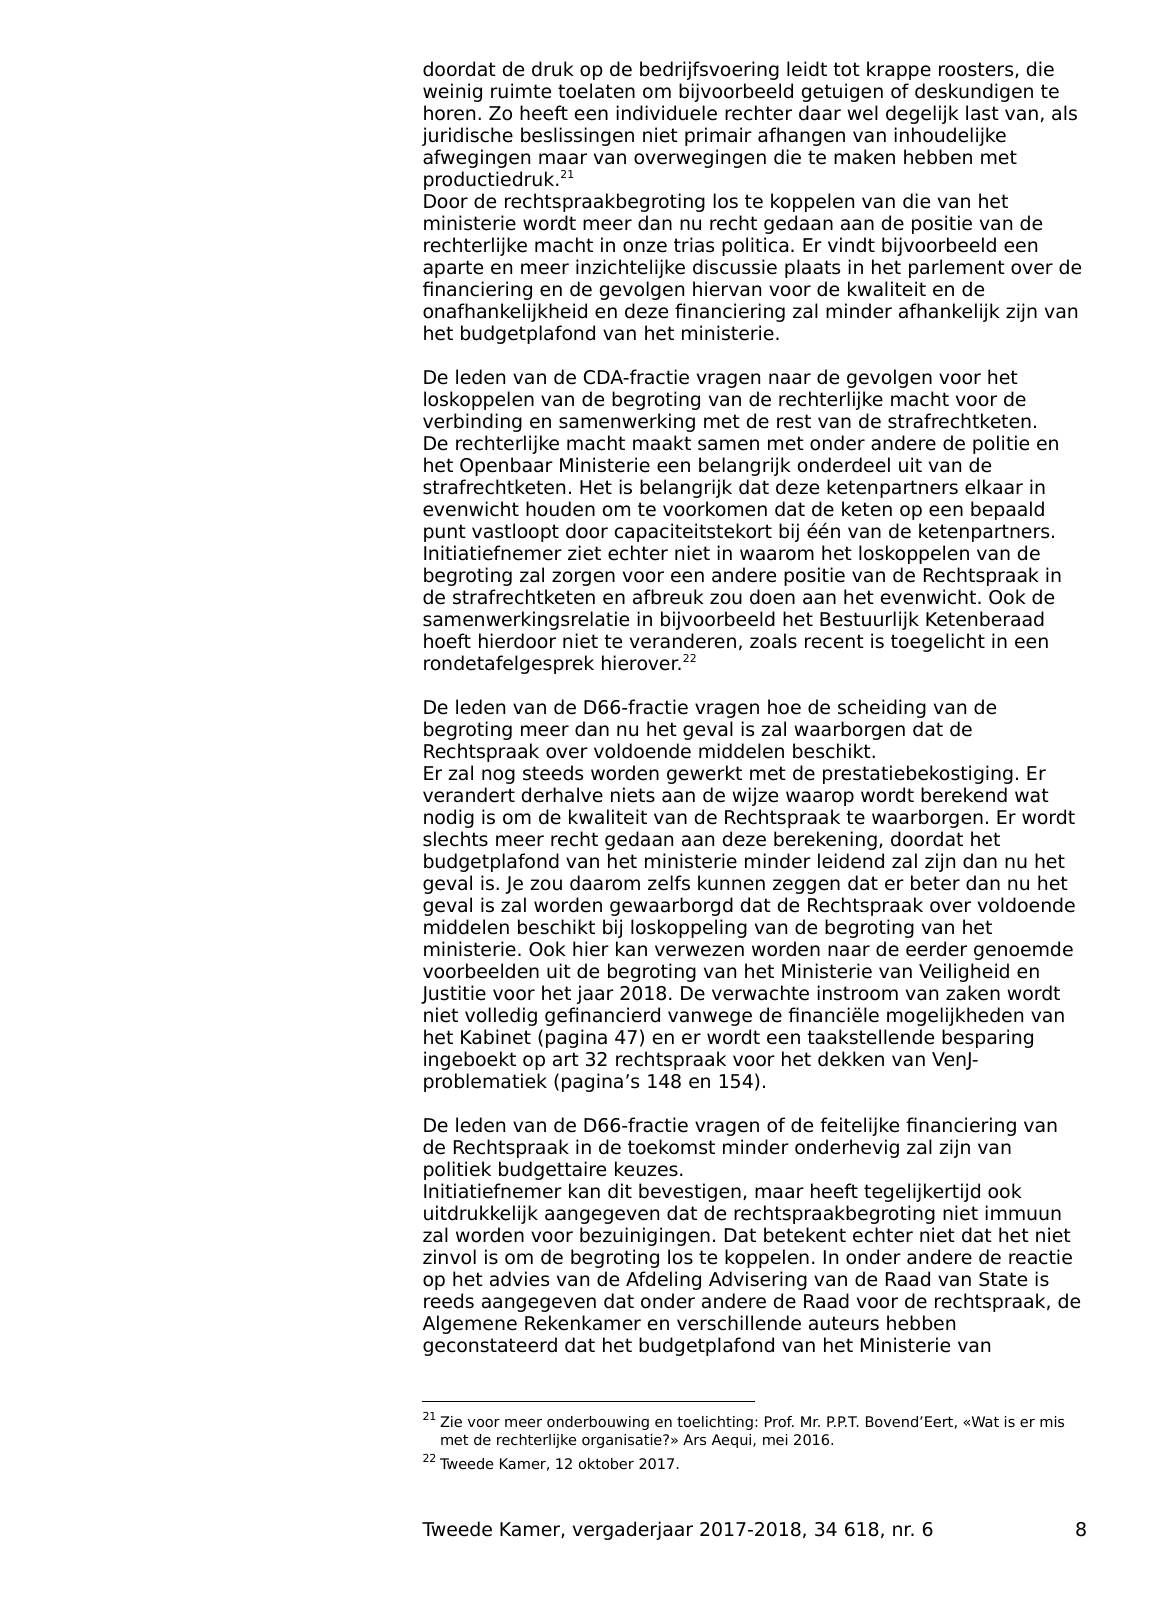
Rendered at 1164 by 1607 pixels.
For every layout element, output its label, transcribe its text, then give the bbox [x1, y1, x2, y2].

text Er zal nog steeds worden gewerkt met de prestatiebekostiging. Er verandert derhalve niets aan de wijze waarop wordt berekend wat nodig is om de kwaliteit van de Rechtspraak te waarborgen. Er wordt slechts meer recht gedaan aan deze berekening, doordat het budgetplafond van het ministerie minder leidend zal zijn dan nu het geval is. Je zou daarom zelfs kunnen zeggen dat er beter dan nu het geval is zal worden gewaarborgd dat de Rechtspraak over voldoende middelen beschikt bij loskoppeling van de begroting van het ministerie. Ook hier kan verwezen worden naar de eerder genoemde voorbeelden uit de begroting van het Ministerie van Veiligheid en Justitie voor het jaar 2018. De verwachte instroom van zaken wordt niet volledig gefinancierd vanwege de financiële mogelijkheden van het Kabinet (pagina 47) en er wordt een taakstellende besparing ingeboekt op art 32 rechtspraak voor het dekken van VenJ-problematiek (pagina’s 148 en 154). [422, 763, 1087, 1092]
text Door de rechtspraakbegroting los te koppelen van die van het ministerie wordt meer dan nu recht gedaan aan de positie van de rechterlijke macht in onze trias politica. Er vindt bijvoorbeeld een aparte en meer inzichtelijke discussie plaats in het parlement over de financiering en de gevolgen hiervan voor de kwaliteit en de onafhankelijkheid en deze financiering zal minder afhankelijk zijn van het budgetplafond van het ministerie. [422, 191, 1087, 345]
text De leden van de D66-fractie vragen hoe de scheiding van de begroting meer dan nu het geval is zal waarborgen dat de Rechtspraak over voldoende middelen beschikt. [422, 697, 1087, 763]
text De leden van de CDA-fractie vragen naar de gevolgen voor het loskoppelen van de begroting van de rechterlijke macht voor de verbinding en samenwerking met de rest van de strafrechtketen. [422, 367, 1087, 433]
text De rechterlijke macht maakt samen met onder andere de politie en het Openbaar Ministerie een belangrijk onderdeel uit van de strafrechtketen. Het is belangrijk dat deze ketenpartners elkaar in evenwicht houden om te voorkomen dat de keten op een bepaald punt vastloopt door capaciteitstekort bij één van de ketenpartners. Initiatiefnemer ziet echter niet in waarom het loskoppelen van de begroting zal zorgen voor een andere positie van de Rechtspraak in de strafrechtketen en afbreuk zou doen aan het evenwicht. Ook de samenwerkingsrelatie in bijvoorbeeld het Bestuurlijk Ketenberaad hoeft hierdoor niet te veranderen, zoals recent is toegelicht in een rondetafelgesprek hierover. [422, 433, 1087, 675]
text Tweede Kamer, 12 oktober 2017. [422, 1452, 1087, 1474]
text doordat de druk op de bedrijfsvoering leidt tot krappe roosters, die weinig ruimte toelaten om bijvoorbeeld getuigen of deskundigen te horen. Zo heeft een individuele rechter daar wel degelijk last van, als juridische beslissingen niet primair afhangen van inhoudelijke afwegingen maar van overwegingen die te maken hebben met productiedruk. [422, 59, 1087, 191]
text De leden van de D66-fractie vragen of de feitelijke financiering van de Rechtspraak in de toekomst minder onderhevig zal zijn van politiek budgettaire keuzes. [422, 1115, 1087, 1181]
text Zie voor meer onderbouwing en toelichting: Prof. Mr. P.P.T. Bovend’Eert, «Wat is er mis met de rechterlijke organisatie?» Ars Aequi, mei 2016. [422, 1410, 1087, 1449]
text Initiatiefnemer kan dit bevestigen, maar heeft tegelijkertijd ook uitdrukkelijk aangegeven dat de rechtspraakbegroting niet immuun zal worden voor bezuinigingen. Dat betekent echter niet dat het niet zinvol is om de begroting los te koppelen. In onder andere de reactie op het advies van de Afdeling Advisering van de Raad van State is reeds aangegeven dat onder andere de Raad voor de rechtspraak, de Algemene Rekenkamer en verschillende auteurs hebben geconstateerd dat het budgetplafond van het Ministerie van [422, 1181, 1087, 1356]
